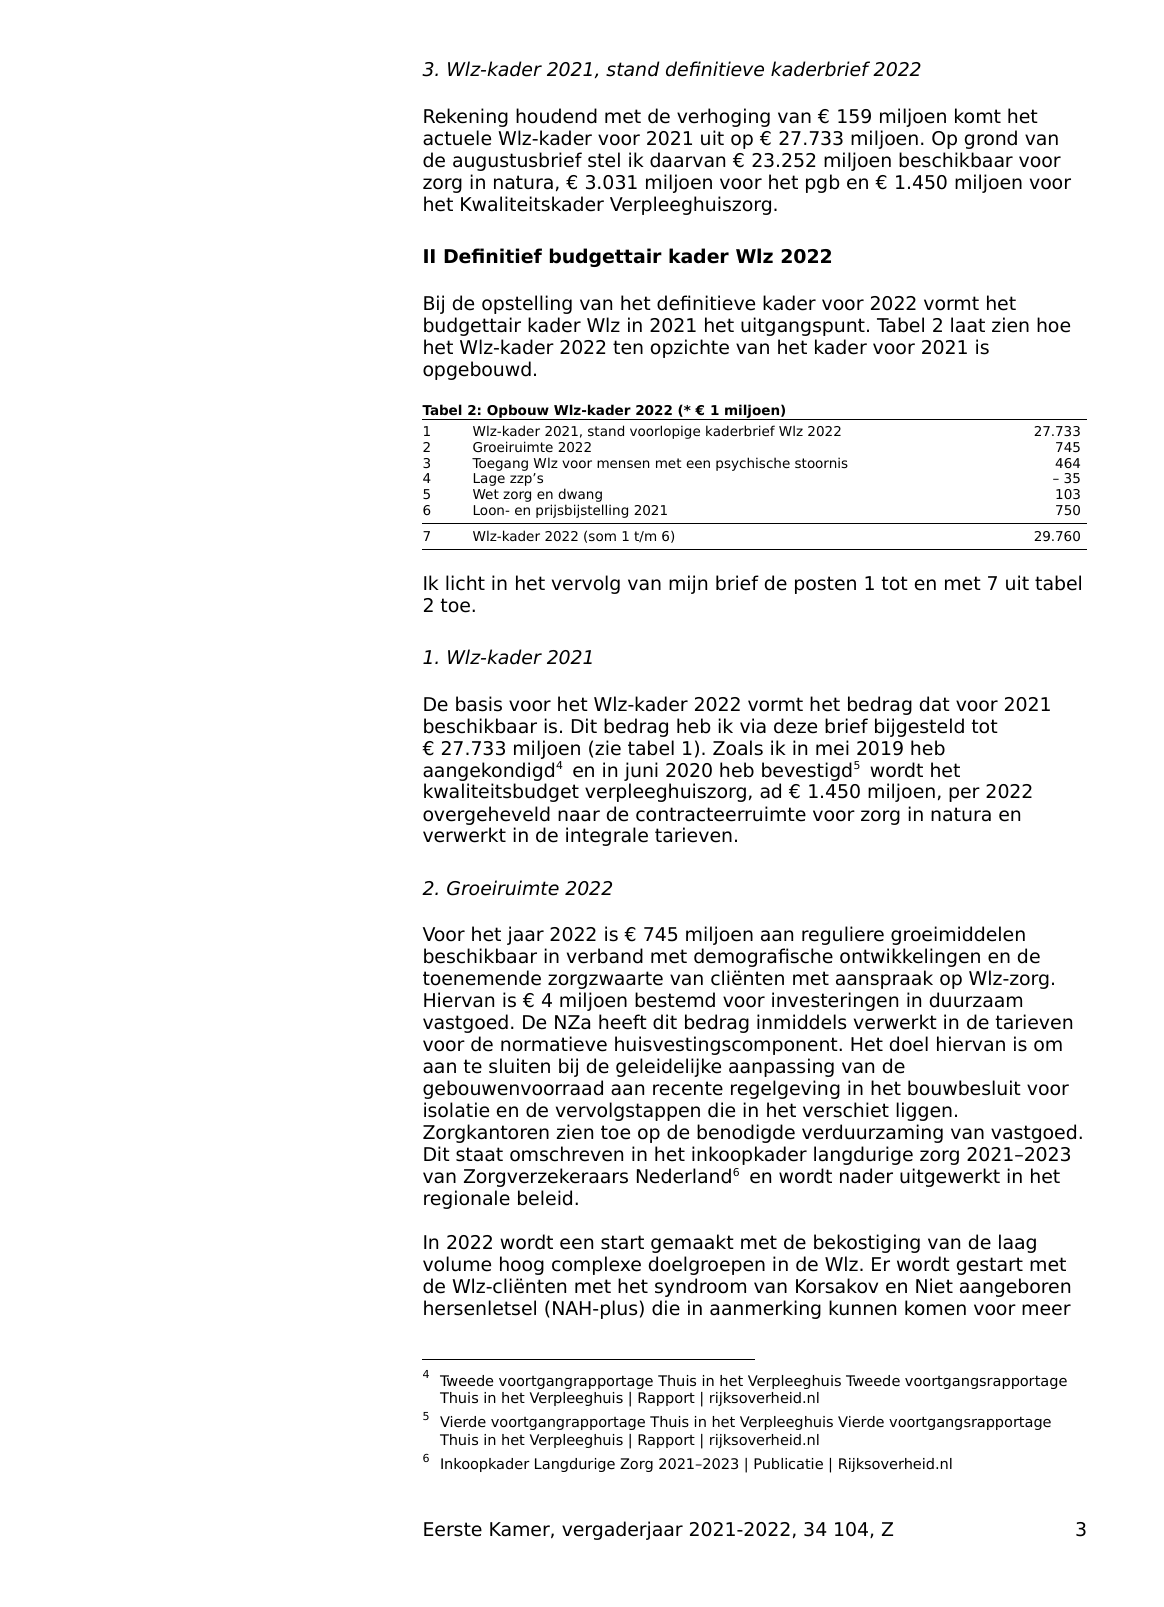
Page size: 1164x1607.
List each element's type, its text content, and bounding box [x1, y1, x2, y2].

table_cell 27.733 [998, 420, 1087, 440]
text Bij de opstelling van het definitieve kader voor 2022 vormt het budgettair kader Wlz in 2021 het uitgangspunt. Tabel 2 laat zien hoe het Wlz-kader 2022 ten opzichte van het kader voor 2021 is opgebouwd. [422, 293, 1087, 381]
table_cell 4 [422, 471, 467, 487]
table_cell Loon- en prijsbijstelling 2021 [467, 503, 998, 523]
subtitle 2. Groeiruimte 2022 [422, 877, 1087, 899]
table_cell Groeiruimte 2022 [467, 440, 998, 456]
table_cell 464 [998, 456, 1087, 471]
text Voor het jaar 2022 is € 745 miljoen aan reguliere groeimiddelen beschikbaar in verband met demografische ontwikkelingen en de toenemende zorgzwaarte van cliënten met aanspraak op Wlz-zorg. Hiervan is € 4 miljoen bestemd voor investeringen in duurzaam vastgoed. De NZa heeft dit bedrag inmiddels verwerkt in de tarieven voor de normatieve huisvestingscomponent. Het doel hiervan is om aan te sluiten bij de geleidelijke aanpassing van de gebouwenvoorraad aan recente regelgeving in het bouwbesluit voor isolatie en de vervolgstappen die in het verschiet liggen. Zorgkantoren zien toe op de benodigde verduurzaming van vastgoed. Dit staat omschreven in het inkoopkader langdurige zorg 2021–2023 van Zorgverzekeraars Nederland en wordt nader uitgewerkt in het regionale beleid. [422, 924, 1087, 1210]
table_cell 1 [422, 420, 467, 440]
table_cell 103 [998, 487, 1087, 503]
table_cell 745 [998, 440, 1087, 456]
text Rekening houdend met de verhoging van € 159 miljoen komt het actuele Wlz-kader voor 2021 uit op € 27.733 miljoen. Op grond van de augustusbrief stel ik daarvan € 23.252 miljoen beschikbaar voor zorg in natura, € 3.031 miljoen voor het pgb en € 1.450 miljoen voor het Kwaliteitskader Verpleeghuiszorg. [422, 106, 1087, 216]
table_cell 6 [422, 503, 467, 523]
table_cell 29.760 [998, 524, 1087, 549]
table_header Tabel 2: Opbouw Wlz-kader 2022 (* € 1 miljoen) [422, 403, 1087, 418]
table_cell 750 [998, 503, 1087, 523]
table_cell 5 [422, 487, 467, 503]
table_cell Wlz-kader 2021, stand voorlopige kaderbrief Wlz 2022 [467, 420, 998, 440]
text Vierde voortgangrapportage Thuis in het Verpleeghuis Vierde voortgangsrapportage Thuis in het Verpleeghuis | Rapport | rijksoverheid.nl [422, 1410, 1087, 1449]
text Ik licht in het vervolg van mijn brief de posten 1 tot en met 7 uit tabel 2 toe. [422, 573, 1087, 617]
table_cell 7 [422, 524, 467, 549]
subtitle II Definitief budgettair kader Wlz 2022 [422, 246, 1087, 268]
text Tweede voortgangrapportage Thuis in het Verpleeghuis Tweede voortgangsrapportage Thuis in het Verpleeghuis | Rapport | rijksoverheid.nl [422, 1368, 1087, 1407]
table_cell Wlz-kader 2022 (som 1 t/m 6) [467, 524, 998, 549]
text In 2022 wordt een start gemaakt met de bekostiging van de laag volume hoog complexe doelgroepen in de Wlz. Er wordt gestart met de Wlz-cliënten met het syndroom van Korsakov en Niet aangeboren hersenletsel (NAH-plus) die in aanmerking kunnen komen voor meer [422, 1232, 1087, 1320]
table_cell Wet zorg en dwang [467, 487, 998, 503]
table_cell 3 [422, 456, 467, 471]
text Inkoopkader Langdurige Zorg 2021–2023 | Publicatie | Rijksoverheid.nl [422, 1452, 1087, 1474]
table_cell Lage zzp’s [467, 471, 998, 487]
table_cell Toegang Wlz voor mensen met een psychische stoornis [467, 456, 998, 471]
table_cell – 35 [998, 471, 1087, 487]
subtitle 1. Wlz-kader 2021 [422, 647, 1087, 668]
subtitle 3. Wlz-kader 2021, stand definitieve kaderbrief 2022 [422, 59, 1087, 81]
text De basis voor het Wlz-kader 2022 vormt het bedrag dat voor 2021 beschikbaar is. Dit bedrag heb ik via deze brief bijgesteld tot € 27.733 miljoen (zie tabel 1). Zoals ik in mei 2019 heb aangekondigd en in juni 2020 heb bevestigd wordt het kwaliteitsbudget verpleeghuiszorg, ad € 1.450 miljoen, per 2022 overgeheveld naar de contracteerruimte voor zorg in natura en verwerkt in de integrale tarieven. [422, 693, 1087, 847]
table_cell 2 [422, 440, 467, 456]
